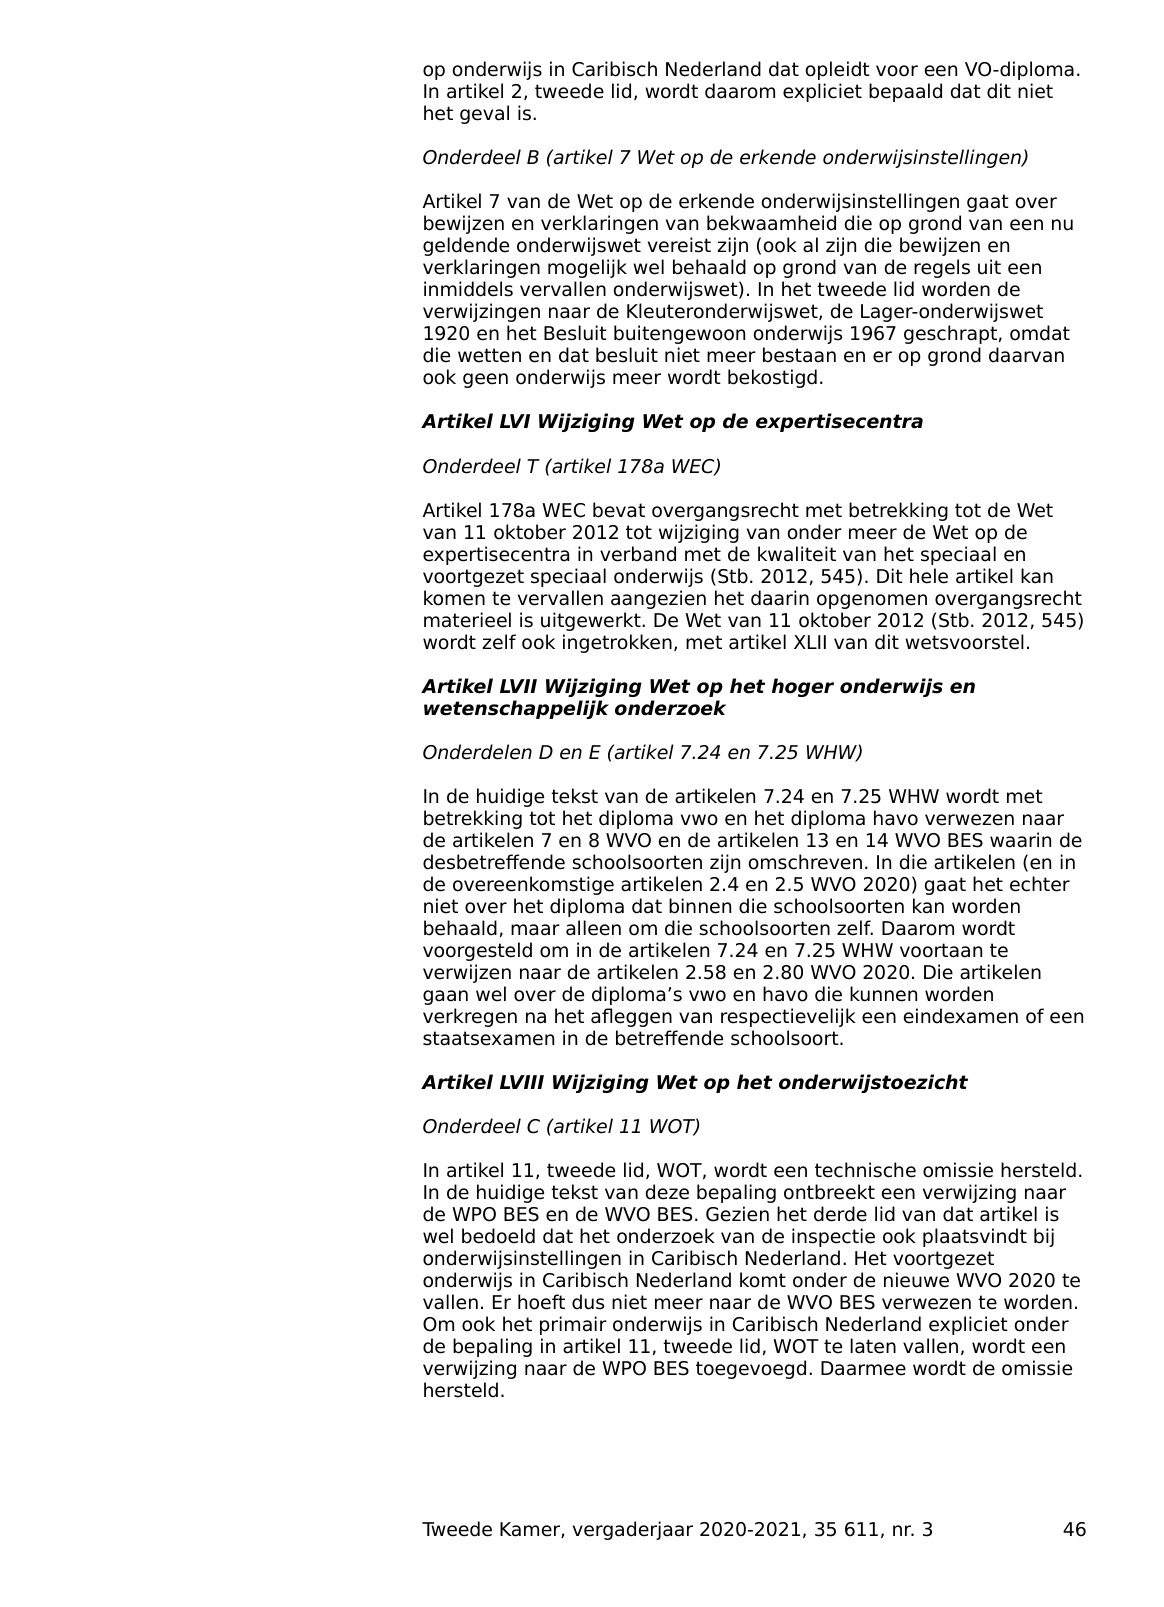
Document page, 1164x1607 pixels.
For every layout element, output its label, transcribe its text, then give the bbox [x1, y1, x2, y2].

subtitle Onderdeel T (artikel 178a WEC) [422, 456, 1087, 477]
text Artikel 178a WEC bevat overgangsrecht met betrekking tot de Wet van 11 oktober 2012 tot wijziging van onder meer de Wet op de expertisecentra in verband met de kwaliteit van het speciaal en voortgezet speciaal onderwijs (Stb. 2012, 545). Dit hele artikel kan komen te vervallen aangezien het daarin opgenomen overgangsrecht materieel is uitgewerkt. De Wet van 11 oktober 2012 (Stb. 2012, 545) wordt zelf ook ingetrokken, met artikel XLII van dit wetsvoorstel. [422, 500, 1087, 653]
text Artikel 7 van de Wet op de erkende onderwijsinstellingen gaat over bewijzen en verklaringen van bekwaamheid die op grond van een nu geldende onderwijswet vereist zijn (ook al zijn die bewijzen en verklaringen mogelijk wel behaald op grond van de regels uit een inmiddels vervallen onderwijswet). In het tweede lid worden de verwijzingen naar de Kleuteronderwijswet, de Lager-onderwijswet 1920 en het Besluit buitengewoon onderwijs 1967 geschrapt, omdat die wetten en dat besluit niet meer bestaan en er op grond daarvan ook geen onderwijs meer wordt bekostigd. [422, 191, 1087, 389]
subtitle Artikel LVII Wijziging Wet op het hoger onderwijs en wetenschappelijk onderzoek [422, 676, 1087, 720]
subtitle Onderdeel B (artikel 7 Wet op de erkende onderwijsinstellingen) [422, 147, 1087, 169]
text In de huidige tekst van de artikelen 7.24 en 7.25 WHW wordt met betrekking tot het diploma vwo en het diploma havo verwezen naar de artikelen 7 en 8 WVO en de artikelen 13 en 14 WVO BES waarin de desbetreffende schoolsoorten zijn omschreven. In die artikelen (en in de overeenkomstige artikelen 2.4 en 2.5 WVO 2020) gaat het echter niet over het diploma dat binnen die schoolsoorten kan worden behaald, maar alleen om die schoolsoorten zelf. Daarom wordt voorgesteld om in de artikelen 7.24 en 7.25 WHW voortaan te verwijzen naar de artikelen 2.58 en 2.80 WVO 2020. Die artikelen gaan wel over de diploma’s vwo en havo die kunnen worden verkregen na het afleggen van respectievelijk een eindexamen of een staatsexamen in de betreffende schoolsoort. [422, 786, 1087, 1050]
subtitle Onderdeel C (artikel 11 WOT) [422, 1116, 1087, 1138]
subtitle Onderdelen D en E (artikel 7.24 en 7.25 WHW) [422, 742, 1087, 764]
text In artikel 11, tweede lid, WOT, wordt een technische omissie hersteld. In de huidige tekst van deze bepaling ontbreekt een verwijzing naar de WPO BES en de WVO BES. Gezien het derde lid van dat artikel is wel bedoeld dat het onderzoek van de inspectie ook plaatsvindt bij onderwijsinstellingen in Caribisch Nederland. Het voortgezet onderwijs in Caribisch Nederland komt onder de nieuwe WVO 2020 te vallen. Er hoeft dus niet meer naar de WVO BES verwezen te worden. Om ook het primair onderwijs in Caribisch Nederland expliciet onder de bepaling in artikel 11, tweede lid, WOT te laten vallen, wordt een verwijzing naar de WPO BES toegevoegd. Daarmee wordt de omissie hersteld. [422, 1160, 1087, 1402]
text op onderwijs in Caribisch Nederland dat opleidt voor een VO-diploma. In artikel 2, tweede lid, wordt daarom expliciet bepaald dat dit niet het geval is. [422, 59, 1087, 125]
subtitle Artikel LVI Wijziging Wet op de expertisecentra [422, 411, 1087, 433]
subtitle Artikel LVIII Wijziging Wet op het onderwijstoezicht [422, 1072, 1087, 1094]
